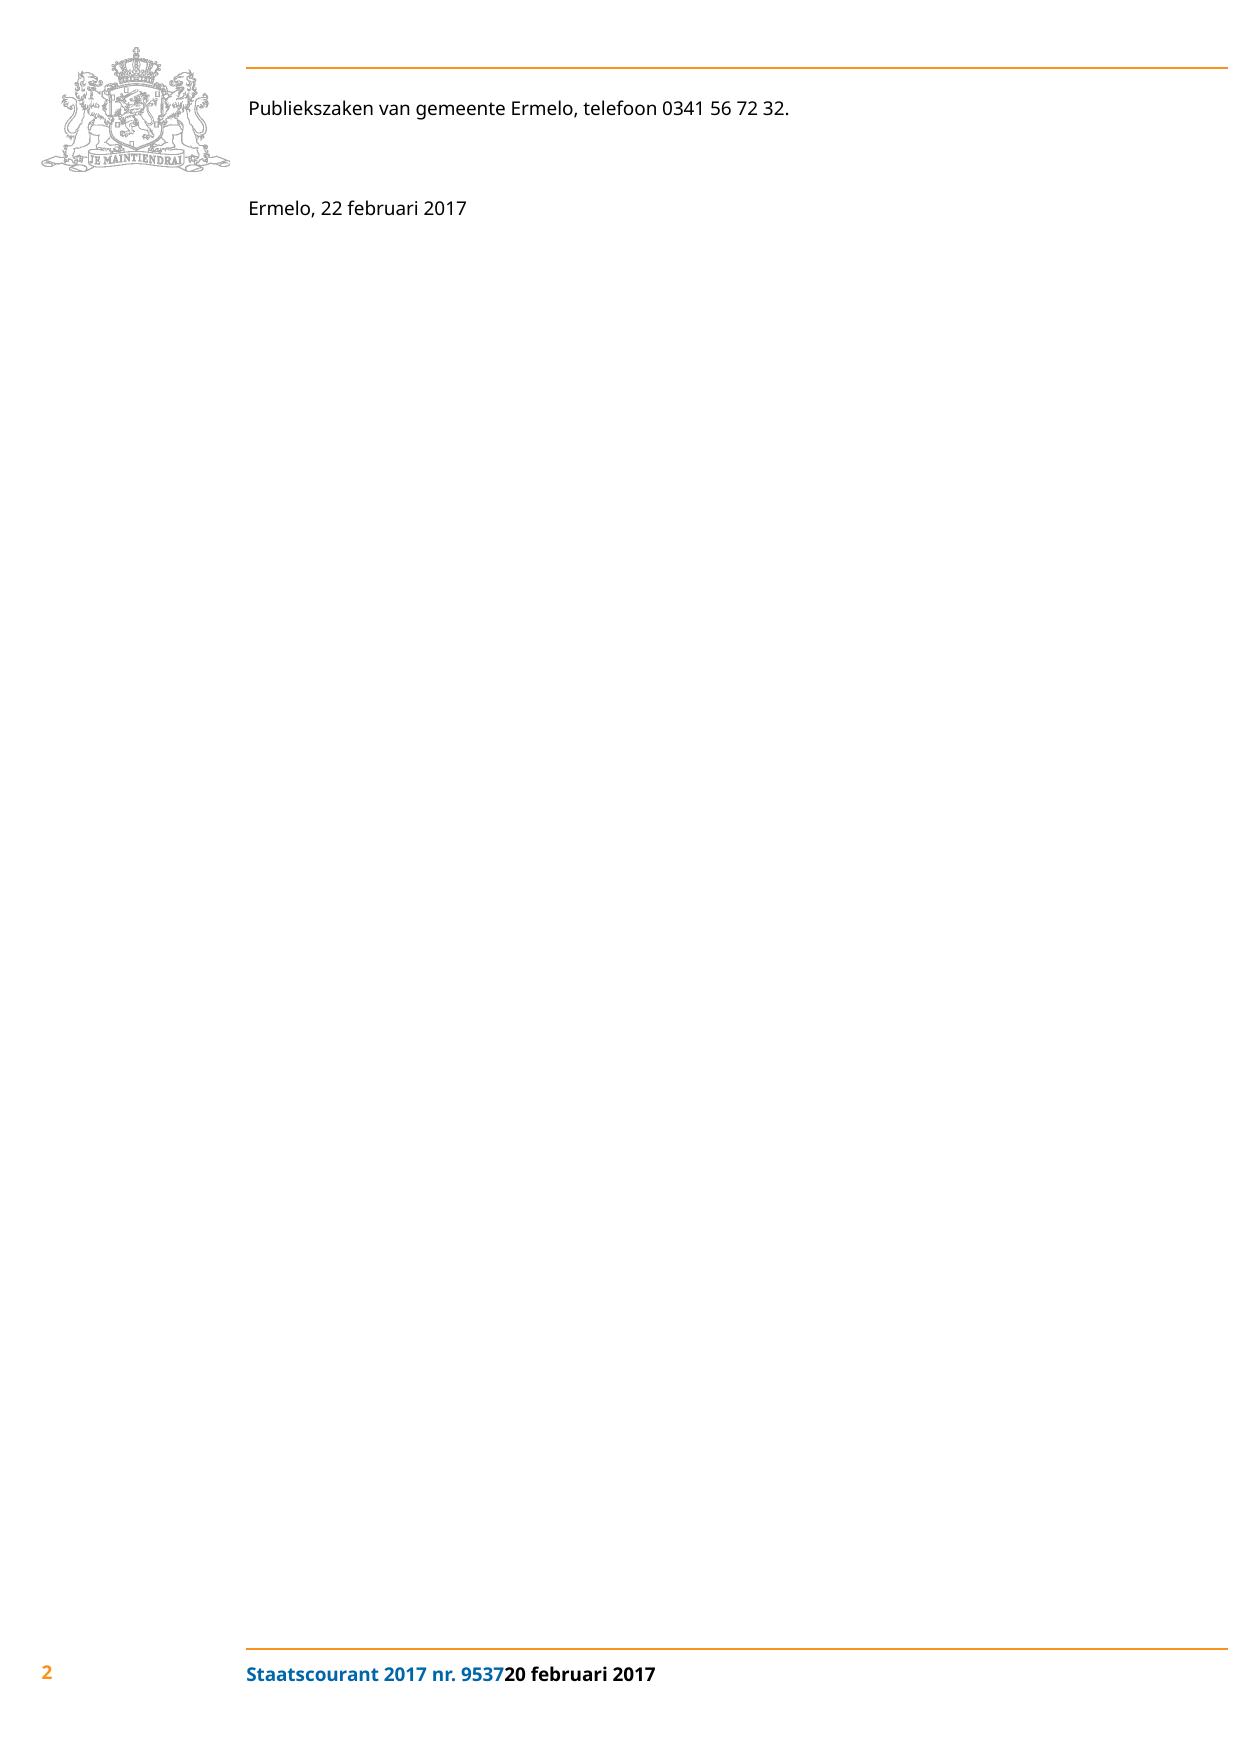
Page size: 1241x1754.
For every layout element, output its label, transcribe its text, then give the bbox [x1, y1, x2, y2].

text Ermelo, 22 februari 2017 [248, 196, 1152, 221]
text Publiekszaken van gemeente Ermelo, telefoon 0341 56 72 32. [248, 95, 1152, 121]
picture [41, 47, 231, 172]
